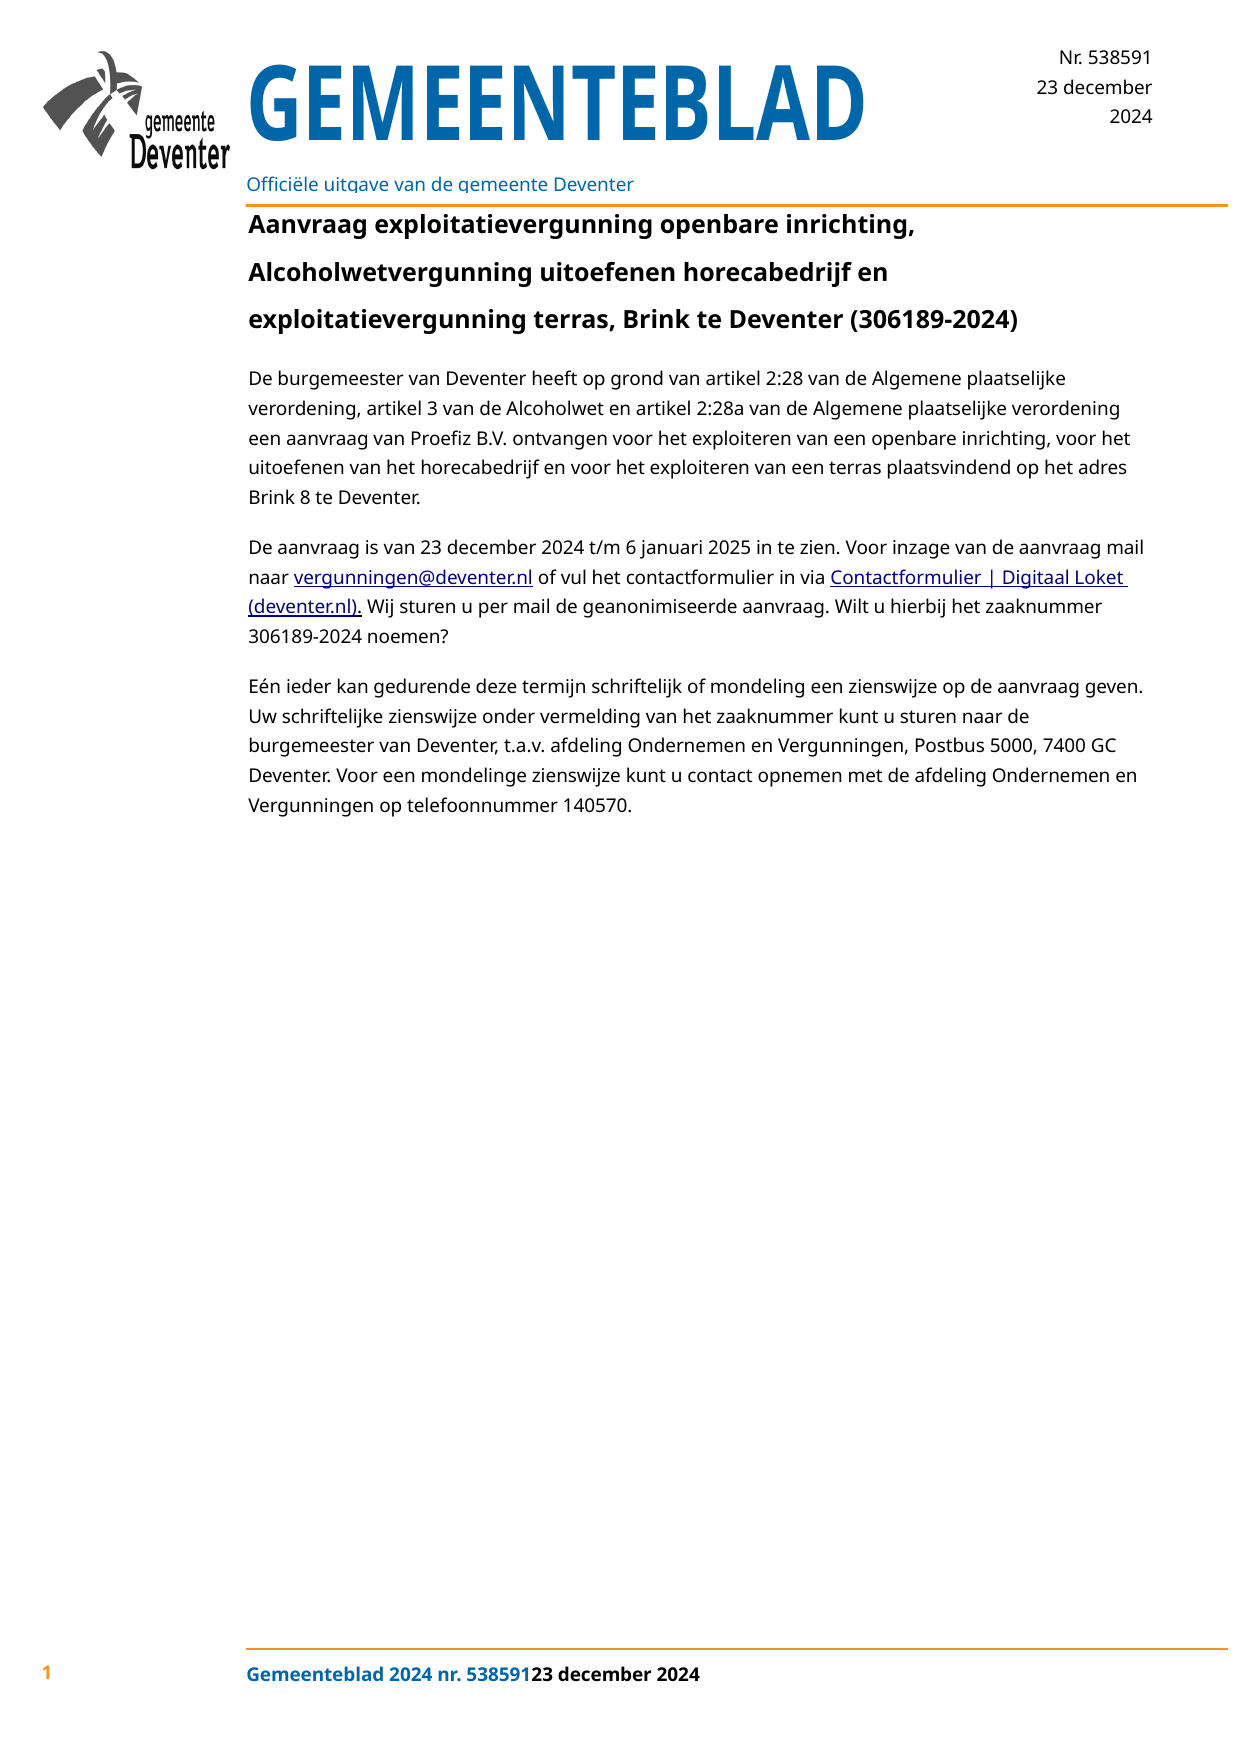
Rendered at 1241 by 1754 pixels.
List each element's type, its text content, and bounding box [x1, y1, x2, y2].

text De aanvraag is van 23 december 2024 t/m 6 januari 2025 in te zien. Voor inzage van de aanvraag mail naar vergunningen@deventer.nl of vul het contactformulier in via Contactformulier | Digitaal Loket (deventer.nl). Wij sturen u per mail de geanonimiseerde aanvraag. Wilt u hierbij het zaaknummer 306189-2024 noemen? [248, 534, 1152, 649]
text Aanvraag exploitatievergunning openbare inrichting, Alcoholwetvergunning uitoefenen horecabedrijf en exploitatievergunning terras, Brink te Deventer (306189-2024) [248, 207, 1152, 336]
picture [41, 47, 231, 172]
text De burgemeester van Deventer heeft op grond van artikel 2:28 van de Algemene plaatselijke verordening, artikel 3 van de Alcoholwet en artikel 2:28a van de Algemene plaatselijke verordening een aanvraag van Proefiz B.V. ontvangen voor het exploiteren van een openbare inrichting, voor het uitoefenen van het horecabedrijf en voor het exploiteren van een terras plaatsvindend op het adres Brink 8 te Deventer. [248, 366, 1152, 509]
text Eén ieder kan gedurende deze termijn schriftelijk of mondeling een zienswijze op de aanvraag geven. Uw schriftelijke zienswijze onder vermelding van het zaaknummer kunt u sturen naar de burgemeester van Deventer, t.a.v. afdeling Ondernemen en Vergunningen, Postbus 5000, 7400 GC Deventer. Voor een mondelinge zienswijze kunt u contact opnemen met de afdeling Ondernemen en Vergunningen op telefoonnummer 140570. [248, 673, 1152, 817]
